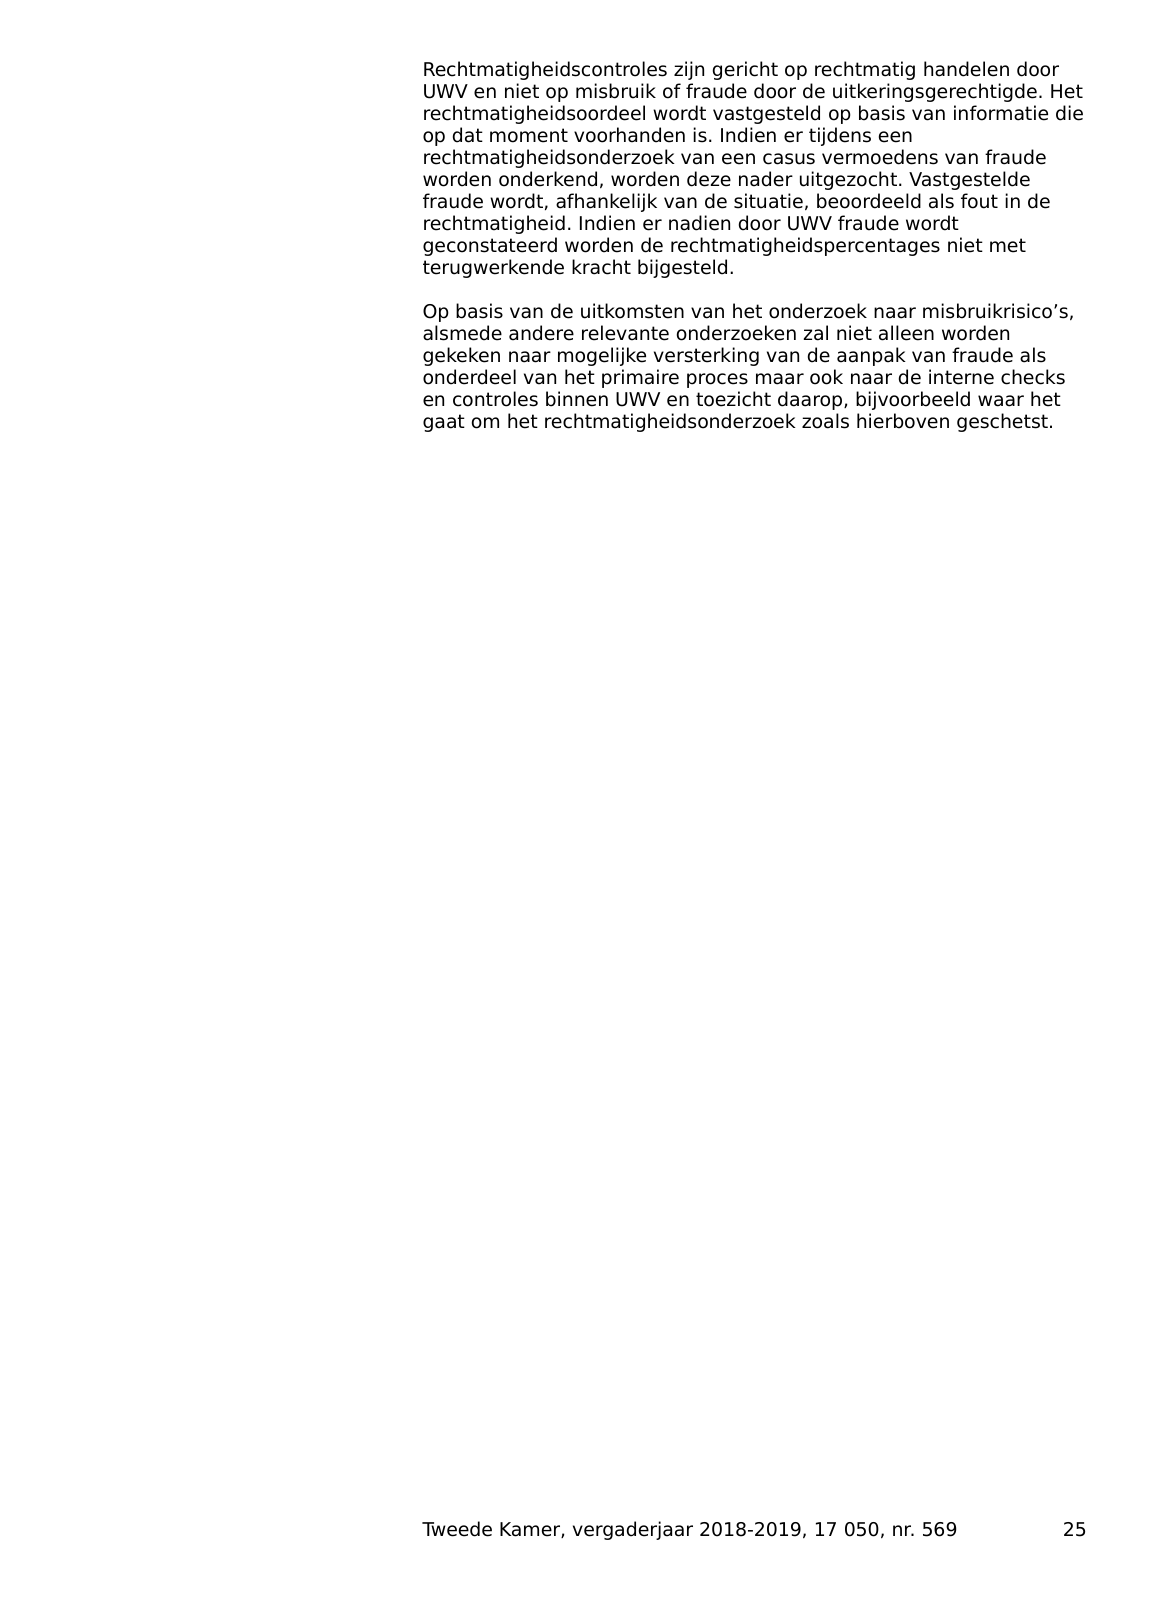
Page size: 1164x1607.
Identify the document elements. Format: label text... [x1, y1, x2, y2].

text Rechtmatigheidscontroles zijn gericht op rechtmatig handelen door UWV en niet op misbruik of fraude door de uitkeringsgerechtigde. Het rechtmatigheidsoordeel wordt vastgesteld op basis van informatie die op dat moment voorhanden is. Indien er tijdens een rechtmatigheidsonderzoek van een casus vermoedens van fraude worden onderkend, worden deze nader uitgezocht. Vastgestelde fraude wordt, afhankelijk van de situatie, beoordeeld als fout in de rechtmatigheid. Indien er nadien door UWV fraude wordt geconstateerd worden de rechtmatigheidspercentages niet met terugwerkende kracht bijgesteld. [422, 59, 1087, 279]
text Op basis van de uitkomsten van het onderzoek naar misbruikrisico’s, alsmede andere relevante onderzoeken zal niet alleen worden gekeken naar mogelijke versterking van de aanpak van fraude als onderdeel van het primaire proces maar ook naar de interne checks en controles binnen UWV en toezicht daarop, bijvoorbeeld waar het gaat om het rechtmatigheidsonderzoek zoals hierboven geschetst. [422, 301, 1087, 433]
